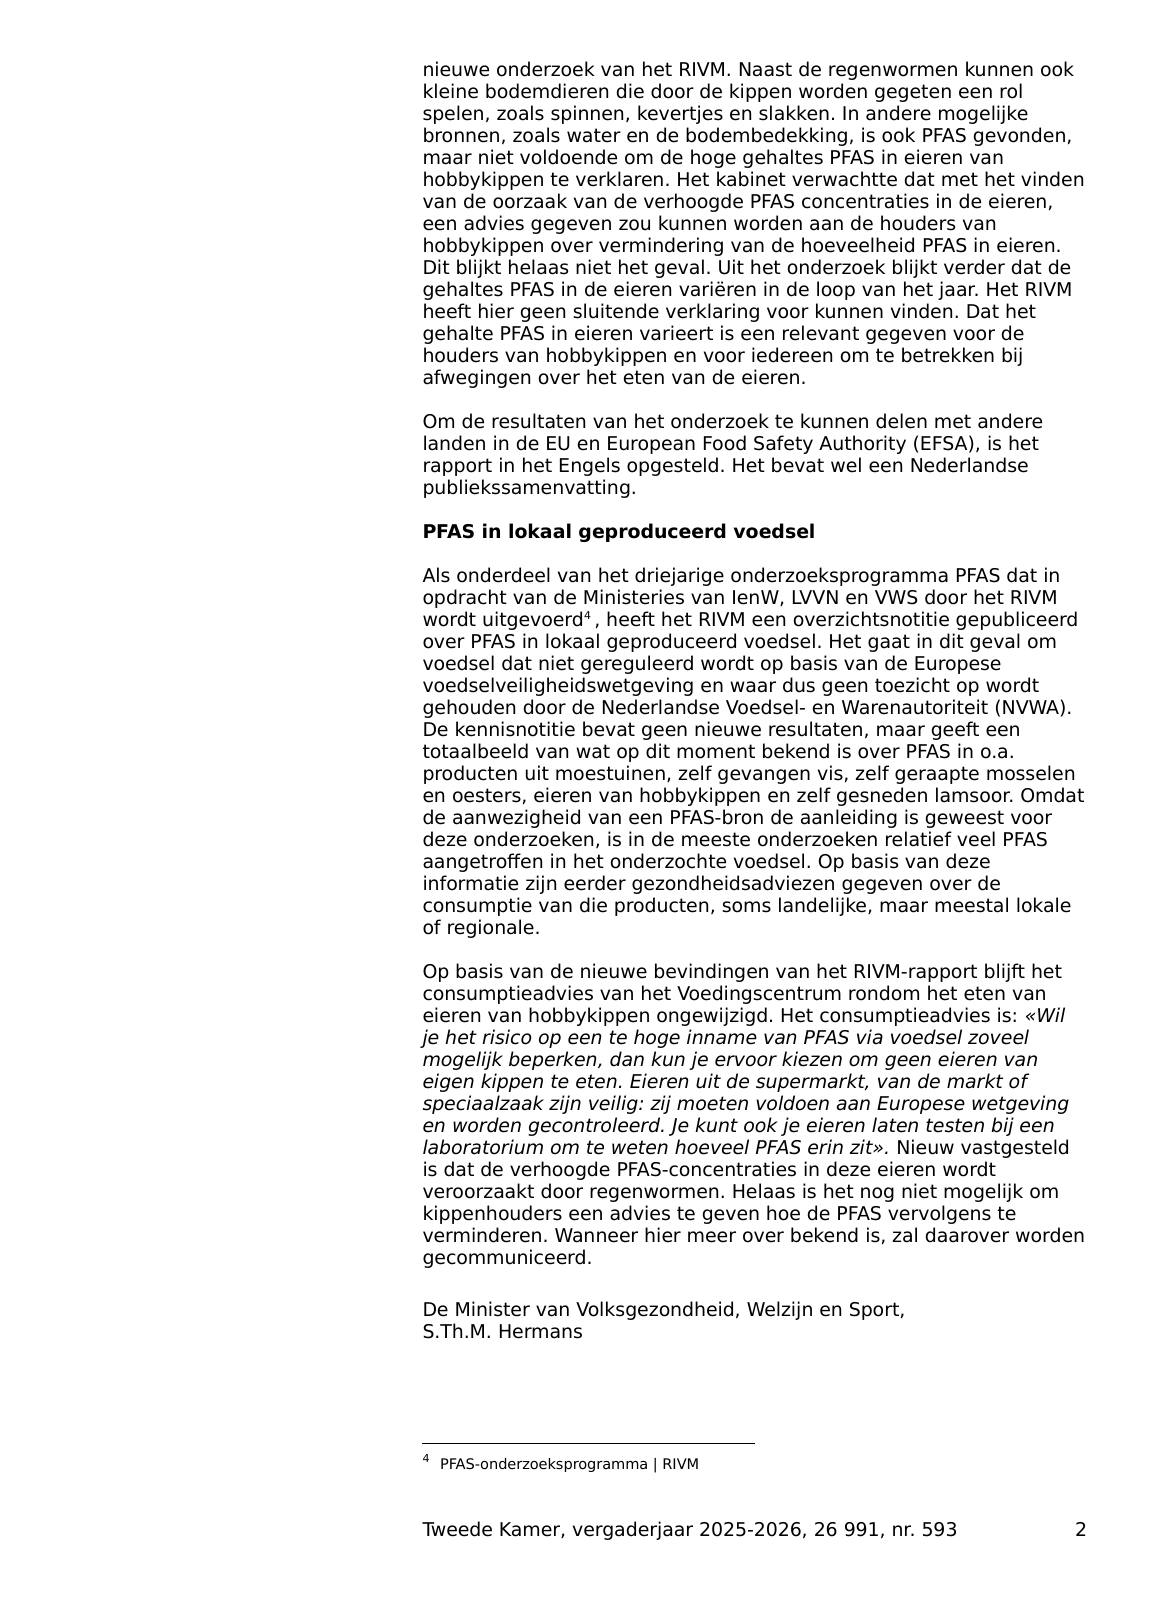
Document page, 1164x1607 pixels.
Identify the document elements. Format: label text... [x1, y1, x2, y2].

text De Minister van Volksgezondheid, Welzijn en Sport, S.Th.M. Hermans [422, 1299, 1087, 1343]
text Op basis van de nieuwe bevindingen van het RIVM-rapport blijft het consumptieadvies van het Voedingscentrum rondom het eten van eieren van hobbykippen ongewijzigd. Het consumptieadvies is: «Wil je het risico op een te hoge inname van PFAS via voedsel zoveel mogelijk beperken, dan kun je ervoor kiezen om geen eieren van eigen kippen te eten. Eieren uit de supermarkt, van de markt of speciaalzaak zijn veilig: zij moeten voldoen aan Europese wetgeving en worden gecontroleerd. Je kunt ook je eieren laten testen bij een laboratorium om te weten hoeveel PFAS erin zit». Nieuw vastgesteld is dat de verhoogde PFAS-concentraties in deze eieren wordt veroorzaakt door regenwormen. Helaas is het nog niet mogelijk om kippenhouders een advies te geven hoe de PFAS vervolgens te verminderen. Wanneer hier meer over bekend is, zal daarover worden gecommuniceerd. [422, 961, 1087, 1269]
text Als onderdeel van het driejarige onderzoeksprogramma PFAS dat in opdracht van de Ministeries van IenW, LVVN en VWS door het RIVM wordt uitgevoerd, heeft het RIVM een overzichtsnotitie gepubliceerd over PFAS in lokaal geproduceerd voedsel. Het gaat in dit geval om voedsel dat niet gereguleerd wordt op basis van de Europese voedselveiligheidswetgeving en waar dus geen toezicht op wordt gehouden door de Nederlandse Voedsel- en Warenautoriteit (NVWA). De kennisnotitie bevat geen nieuwe resultaten, maar geeft een totaalbeeld van wat op dit moment bekend is over PFAS in o.a. producten uit moestuinen, zelf gevangen vis, zelf geraapte mosselen en oesters, eieren van hobbykippen en zelf gesneden lamsoor. Omdat de aanwezigheid van een PFAS-bron de aanleiding is geweest voor deze onderzoeken, is in de meeste onderzoeken relatief veel PFAS aangetroffen in het onderzochte voedsel. Op basis van deze informatie zijn eerder gezondheidsadviezen gegeven over de consumptie van die producten, soms landelijke, maar meestal lokale of regionale. [422, 565, 1087, 939]
text PFAS-onderzoeksprogramma | RIVM [422, 1452, 1087, 1474]
text nieuwe onderzoek van het RIVM. Naast de regenwormen kunnen ook kleine bodemdieren die door de kippen worden gegeten een rol spelen, zoals spinnen, kevertjes en slakken. In andere mogelijke bronnen, zoals water en de bodembedekking, is ook PFAS gevonden, maar niet voldoende om de hoge gehaltes PFAS in eieren van hobbykippen te verklaren. Het kabinet verwachtte dat met het vinden van de oorzaak van de verhoogde PFAS concentraties in de eieren, een advies gegeven zou kunnen worden aan de houders van hobbykippen over vermindering van de hoeveelheid PFAS in eieren. Dit blijkt helaas niet het geval. Uit het onderzoek blijkt verder dat de gehaltes PFAS in de eieren variëren in de loop van het jaar. Het RIVM heeft hier geen sluitende verklaring voor kunnen vinden. Dat het gehalte PFAS in eieren varieert is een relevant gegeven voor de houders van hobbykippen en voor iedereen om te betrekken bij afwegingen over het eten van de eieren. [422, 59, 1087, 389]
subtitle PFAS in lokaal geproduceerd voedsel [422, 521, 1087, 543]
text Om de resultaten van het onderzoek te kunnen delen met andere landen in de EU en European Food Safety Authority (EFSA), is het rapport in het Engels opgesteld. Het bevat wel een Nederlandse publiekssamenvatting. [422, 411, 1087, 499]
